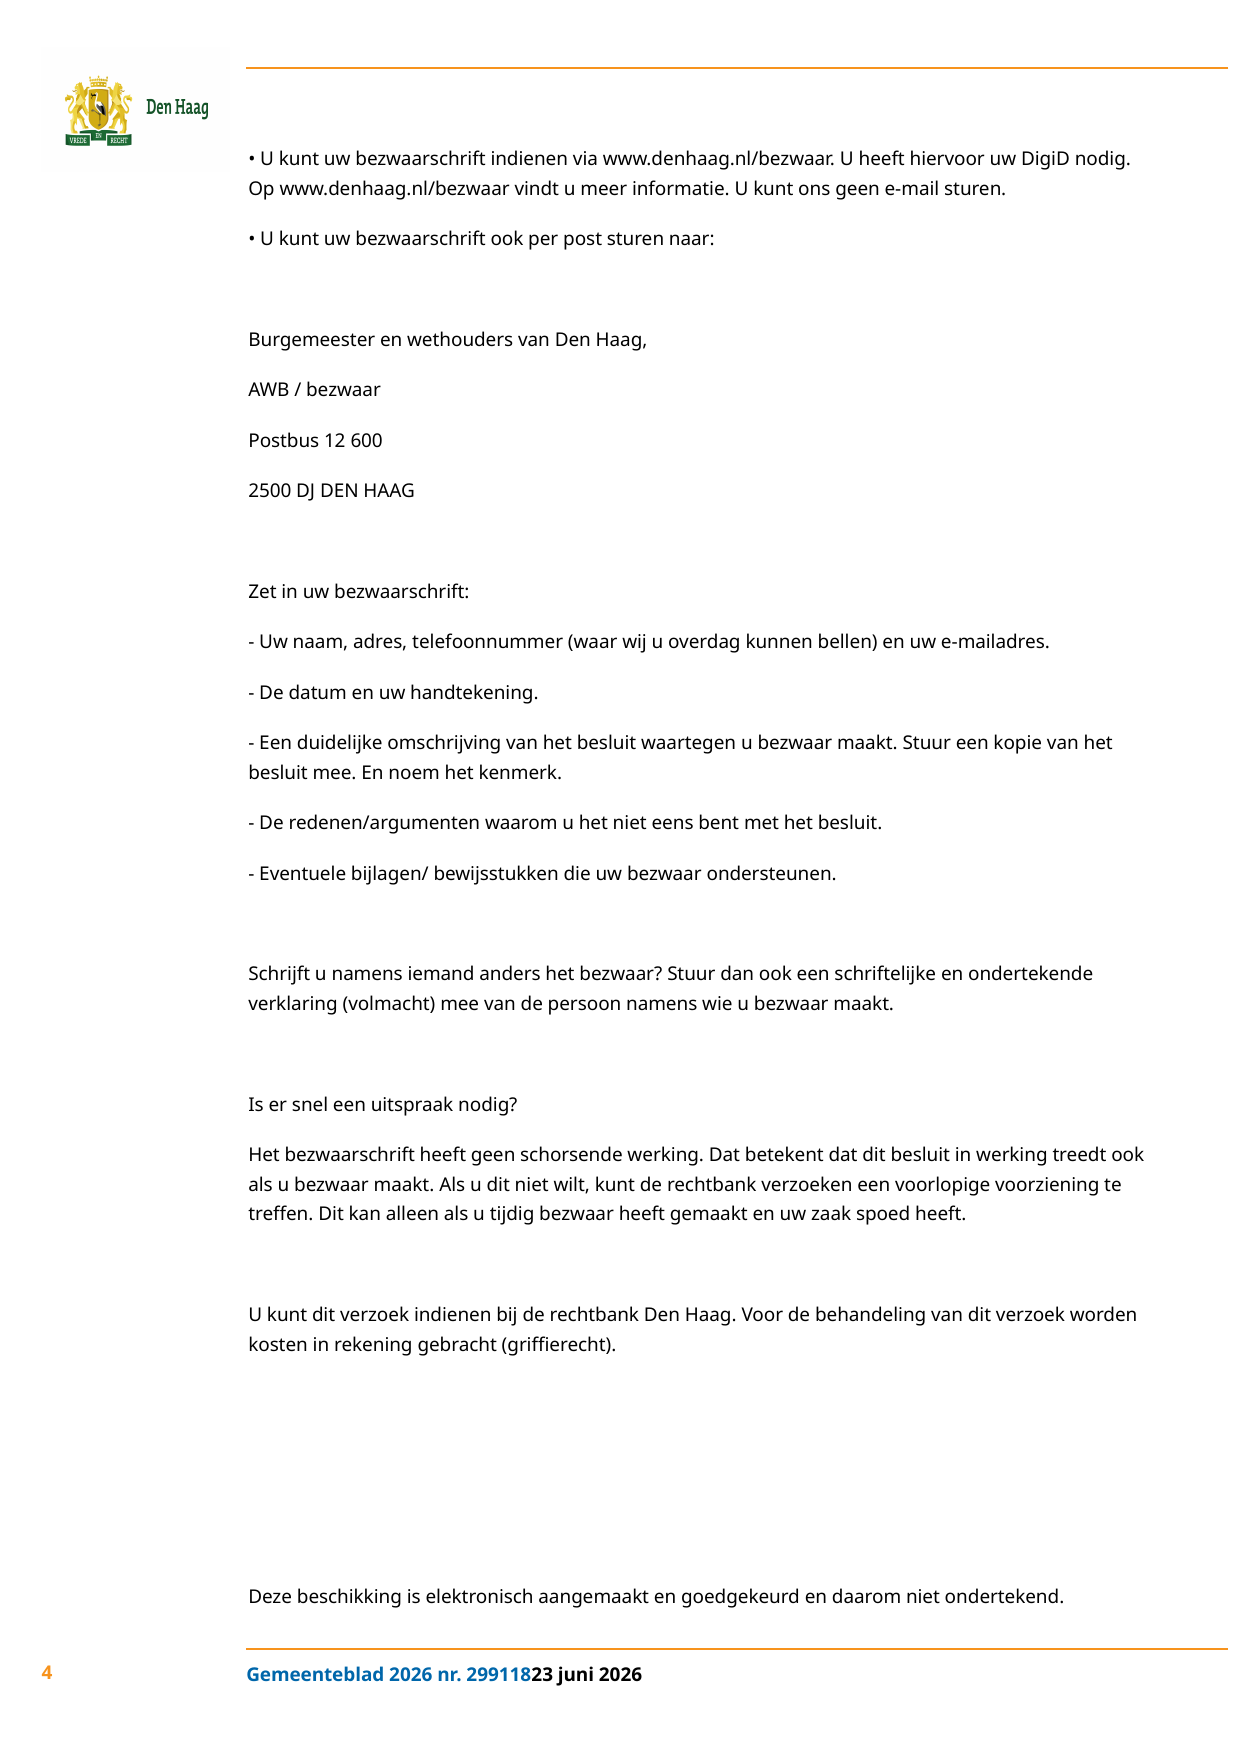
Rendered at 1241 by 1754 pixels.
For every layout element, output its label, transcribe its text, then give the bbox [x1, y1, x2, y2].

text 2500 DJ DEN HAAG [248, 477, 1152, 503]
text • U kunt uw bezwaarschrift ook per post sturen naar: [248, 225, 1152, 251]
picture [41, 47, 231, 172]
text • U kunt uw bezwaarschrift indienen via www.denhaag.nl/bezwaar. U heeft hiervoor uw DigiD nodig. Op www.denhaag.nl/bezwaar vindt u meer informatie. U kunt ons geen e-mail sturen. [248, 145, 1152, 201]
text Postbus 12 600 [248, 427, 1152, 453]
text - Eventuele bijlagen/ bewijsstukken die uw bezwaar ondersteunen. [248, 860, 1152, 886]
text - Uw naam, adres, telefoonnummer (waar wij u overdag kunnen bellen) en uw e-mailadres. [248, 628, 1152, 654]
text Zet in uw bezwaarschrift: [248, 578, 1152, 604]
text Het bezwaarschrift heeft geen schorsende werking. Dat betekent dat dit besluit in werking treedt ook als u bezwaar maakt. Als u dit niet wilt, kunt de rechtbank verzoeken een voorlopige voorziening te treffen. Dit kan alleen als u tijdig bezwaar heeft gemaakt en uw zaak spoed heeft. [248, 1141, 1152, 1226]
text AWB / bezwaar [248, 376, 1152, 402]
text U kunt dit verzoek indienen bij de rechtbank Den Haag. Voor de behandeling van dit verzoek worden kosten in rekening gebracht (griffierecht). [248, 1301, 1152, 1357]
text Is er snel een uitspraak nodig? [248, 1091, 1152, 1117]
text Burgemeester en wethouders van Den Haag, [248, 326, 1152, 352]
text Schrijft u namens iemand anders het bezwaar? Stuur dan ook een schriftelijke en ondertekende verklaring (volmacht) mee van de persoon namens wie u bezwaar maakt. [248, 961, 1152, 1016]
text - De redenen/argumenten waarom u het niet eens bent met het besluit. [248, 809, 1152, 835]
text - De datum en uw handtekening. [248, 679, 1152, 705]
text - Een duidelijke omschrijving van het besluit waartegen u bezwaar maakt. Stuur een kopie van het besluit mee. En noem het kenmerk. [248, 729, 1152, 785]
text Deze beschikking is elektronisch aangemaakt en goedgekeurd en daarom niet ondertekend. [248, 1583, 1152, 1609]
